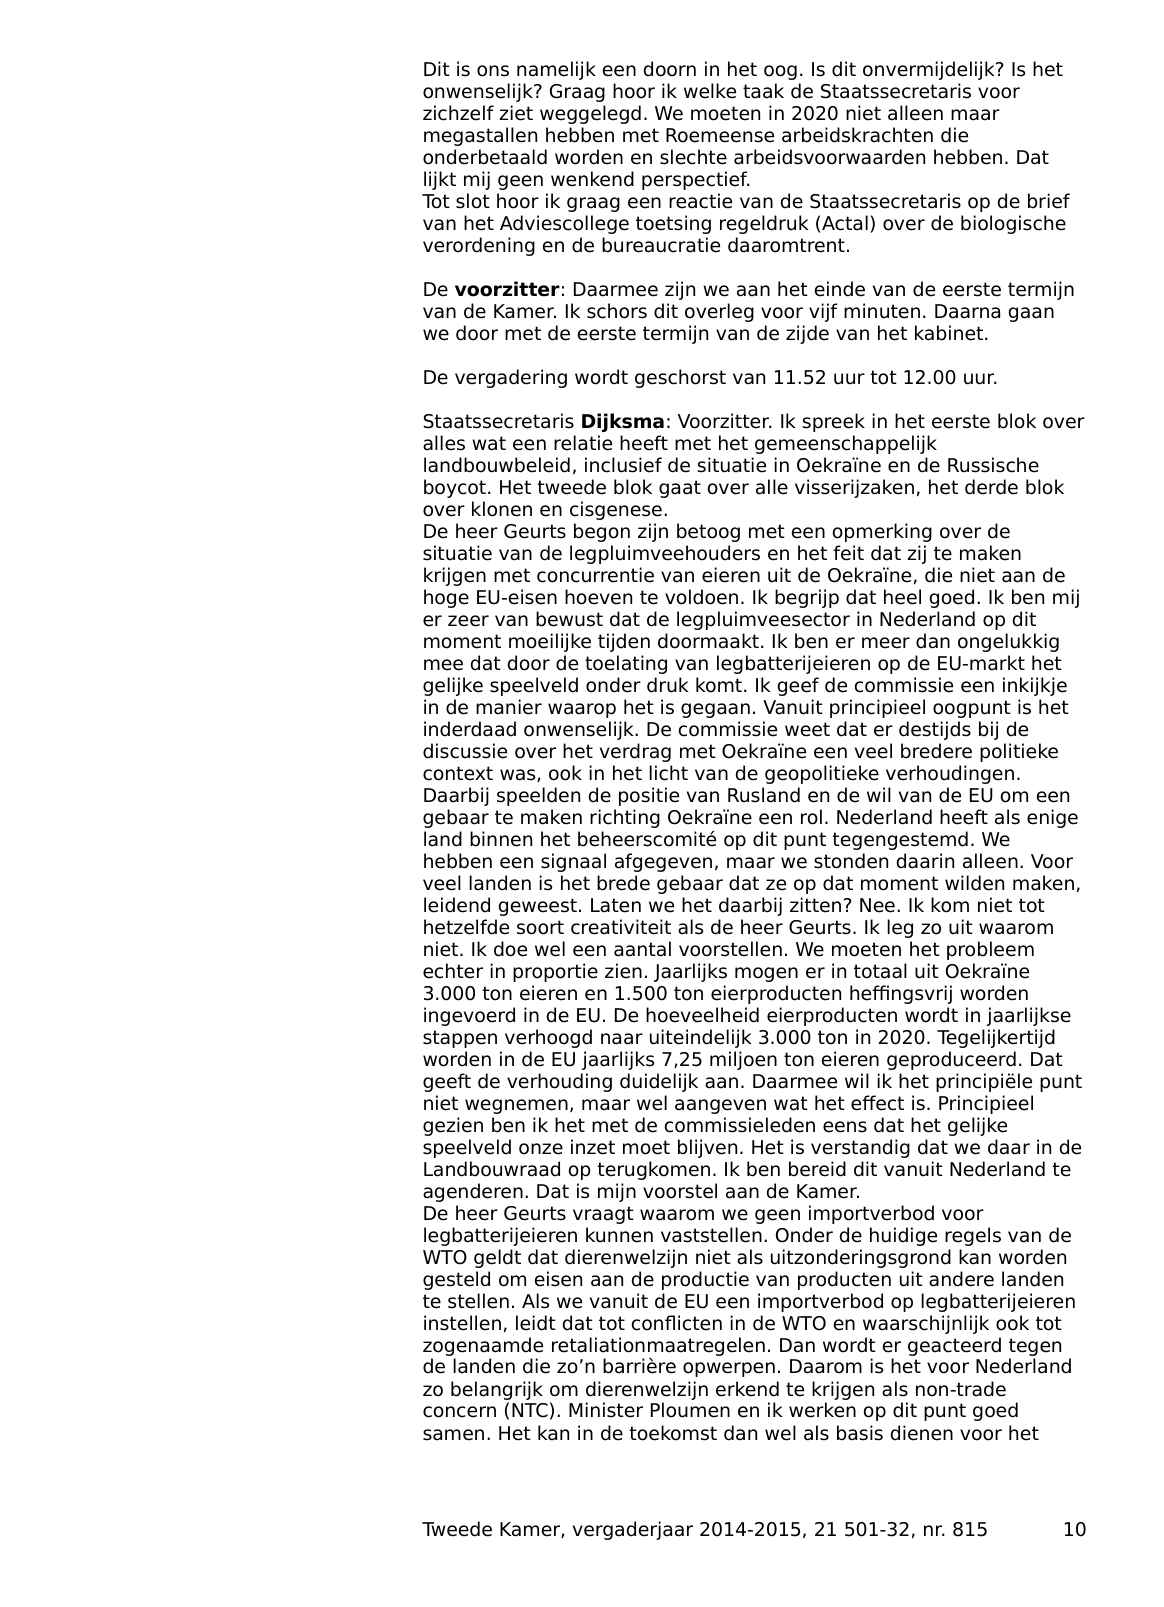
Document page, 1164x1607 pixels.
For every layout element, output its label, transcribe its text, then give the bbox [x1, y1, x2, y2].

text Staatssecretaris Dijksma: Voorzitter. Ik spreek in het eerste blok over alles wat een relatie heeft met het gemeenschappelijk landbouwbeleid, inclusief de situatie in Oekraïne en de Russische boycot. Het tweede blok gaat over alle visserijzaken, het derde blok over klonen en cisgenese. [422, 411, 1087, 521]
text Dit is ons namelijk een doorn in het oog. Is dit onvermijdelijk? Is het onwenselijk? Graag hoor ik welke taak de Staatssecretaris voor zichzelf ziet weggelegd. We moeten in 2020 niet alleen maar megastallen hebben met Roemeense arbeidskrachten die onderbetaald worden en slechte arbeidsvoorwaarden hebben. Dat lijkt mij geen wenkend perspectief. [422, 59, 1087, 191]
text De heer Geurts vraagt waarom we geen importverbod voor legbatterijeieren kunnen vaststellen. Onder de huidige regels van de WTO geldt dat dierenwelzijn niet als uitzonderingsgrond kan worden gesteld om eisen aan de productie van producten uit andere landen te stellen. Als we vanuit de EU een importverbod op legbatterijeieren instellen, leidt dat tot conflicten in de WTO en waarschijnlijk ook tot zogenaamde retaliationmaatregelen. Dan wordt er geacteerd tegen de landen die zo’n barrière opwerpen. Daarom is het voor Nederland zo belangrijk om dierenwelzijn erkend te krijgen als non-trade concern (NTC). Minister Ploumen en ik werken op dit punt goed samen. Het kan in de toekomst dan wel als basis dienen voor het [422, 1203, 1087, 1444]
text De voorzitter: Daarmee zijn we aan het einde van de eerste termijn van de Kamer. Ik schors dit overleg voor vijf minuten. Daarna gaan we door met de eerste termijn van de zijde van het kabinet. [422, 279, 1087, 345]
text De vergadering wordt geschorst van 11.52 uur tot 12.00 uur. [422, 367, 1087, 389]
text De heer Geurts begon zijn betoog met een opmerking over de situatie van de legpluimveehouders en het feit dat zij te maken krijgen met concurrentie van eieren uit de Oekraïne, die niet aan de hoge EU-eisen hoeven te voldoen. Ik begrijp dat heel goed. Ik ben mij er zeer van bewust dat de legpluimveesector in Nederland op dit moment moeilijke tijden doormaakt. Ik ben er meer dan ongelukkig mee dat door de toelating van legbatterijeieren op de EU-markt het gelijke speelveld onder druk komt. Ik geef de commissie een inkijkje in de manier waarop het is gegaan. Vanuit principieel oogpunt is het inderdaad onwenselijk. De commissie weet dat er destijds bij de discussie over het verdrag met Oekraïne een veel bredere politieke context was, ook in het licht van de geopolitieke verhoudingen. Daarbij speelden de positie van Rusland en de wil van de EU om een gebaar te maken richting Oekraïne een rol. Nederland heeft als enige land binnen het beheerscomité op dit punt tegengestemd. We hebben een signaal afgegeven, maar we stonden daarin alleen. Voor veel landen is het brede gebaar dat ze op dat moment wilden maken, leidend geweest. Laten we het daarbij zitten? Nee. Ik kom niet tot hetzelfde soort creativiteit als de heer Geurts. Ik leg zo uit waarom niet. Ik doe wel een aantal voorstellen. We moeten het probleem echter in proportie zien. Jaarlijks mogen er in totaal uit Oekraïne 3.000 ton eieren en 1.500 ton eierproducten heffingsvrij worden ingevoerd in de EU. De hoeveelheid eierproducten wordt in jaarlijkse stappen verhoogd naar uiteindelijk 3.000 ton in 2020. Tegelijkertijd worden in de EU jaarlijks 7,25 miljoen ton eieren geproduceerd. Dat geeft de verhouding duidelijk aan. Daarmee wil ik het principiële punt niet wegnemen, maar wel aangeven wat het effect is. Principieel gezien ben ik het met de commissieleden eens dat het gelijke speelveld onze inzet moet blijven. Het is verstandig dat we daar in de Landbouwraad op terugkomen. Ik ben bereid dit vanuit Nederland te agenderen. Dat is mijn voorstel aan de Kamer. [422, 521, 1087, 1203]
text Tot slot hoor ik graag een reactie van de Staatssecretaris op de brief van het Adviescollege toetsing regeldruk (Actal) over de biologische verordening en de bureaucratie daaromtrent. [422, 191, 1087, 257]
